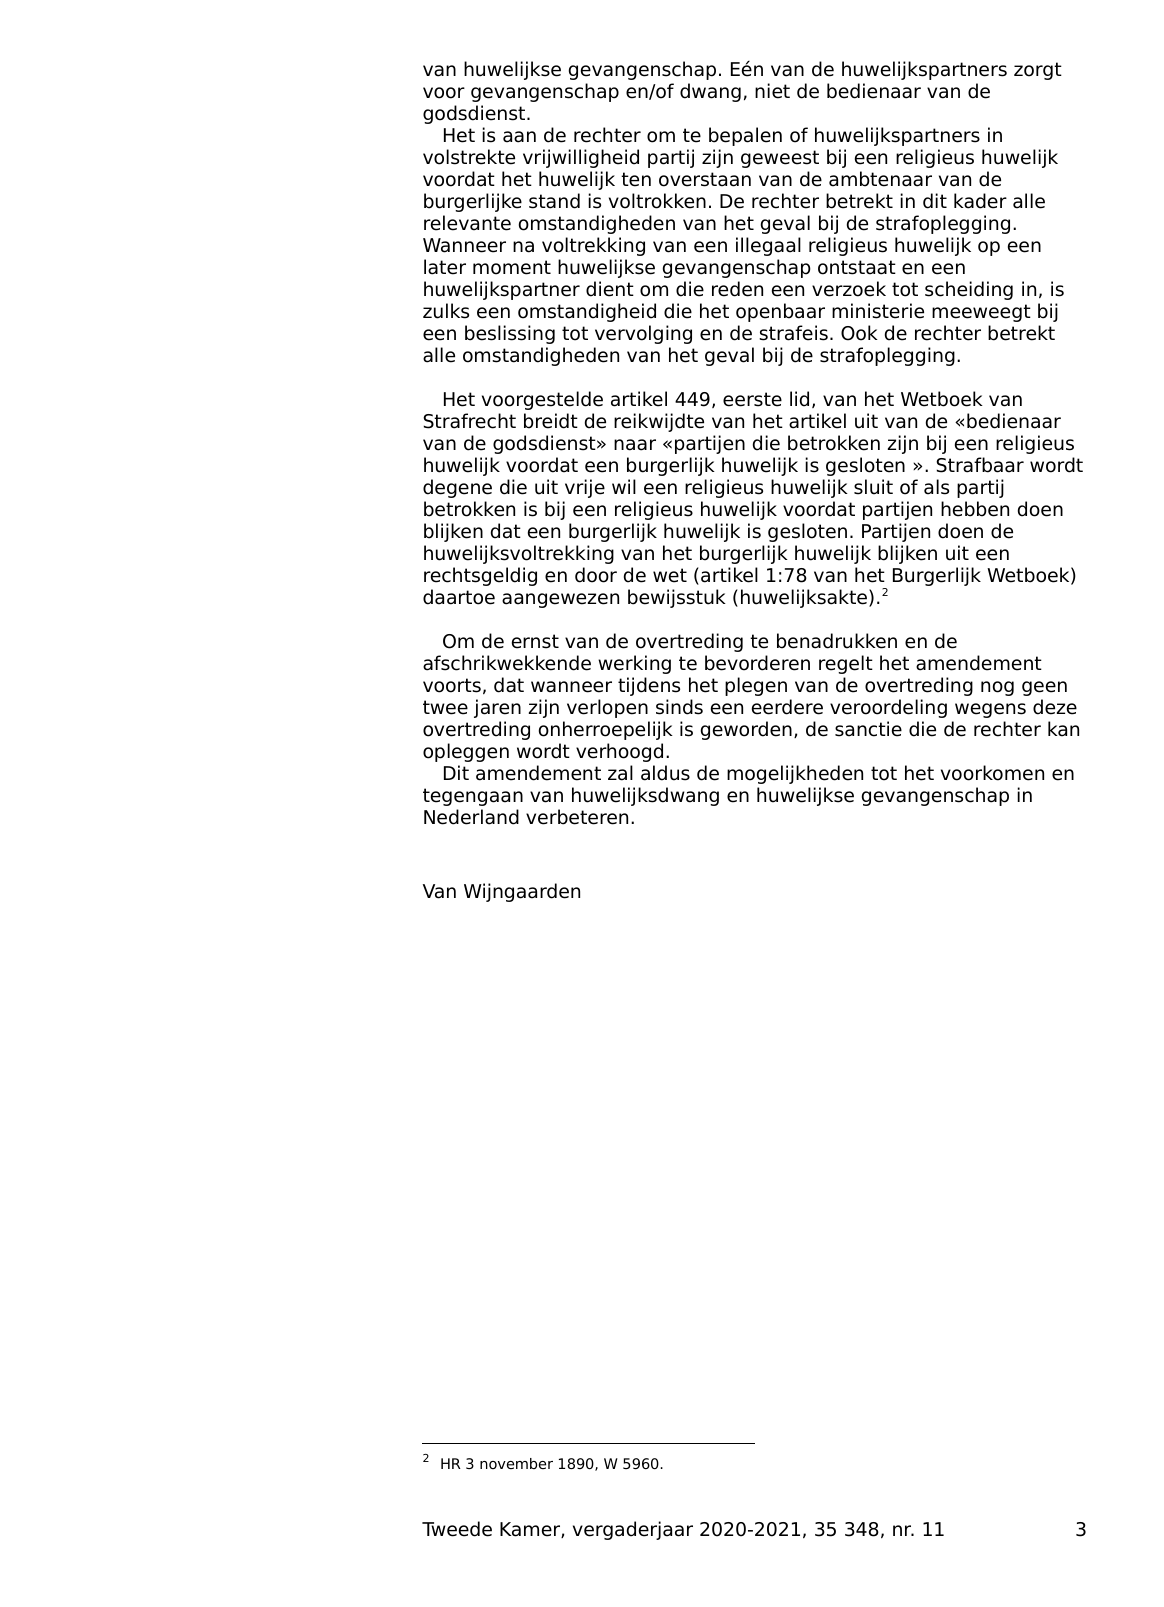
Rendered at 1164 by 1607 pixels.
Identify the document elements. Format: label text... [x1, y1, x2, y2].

text Het voorgestelde artikel 449, eerste lid, van het Wetboek van Strafrecht breidt de reikwijdte van het artikel uit van de «bedienaar van de godsdienst» naar «partijen die betrokken zijn bij een religieus huwelijk voordat een burgerlijk huwelijk is gesloten ». Strafbaar wordt degene die uit vrije wil een religieus huwelijk sluit of als partij betrokken is bij een religieus huwelijk voordat partijen hebben doen blijken dat een burgerlijk huwelijk is gesloten. Partijen doen de huwelijksvoltrekking van het burgerlijk huwelijk blijken uit een rechtsgeldig en door de wet (artikel 1:78 van het Burgerlijk Wetboek) daartoe aangewezen bewijsstuk (huwelijksakte). [422, 389, 1087, 609]
text van huwelijkse gevangenschap. Eén van de huwelijkspartners zorgt voor gevangenschap en/of dwang, niet de bedienaar van de godsdienst. [422, 59, 1087, 125]
text HR 3 november 1890, W 5960. [422, 1452, 1087, 1474]
text Het is aan de rechter om te bepalen of huwelijkspartners in volstrekte vrijwilligheid partij zijn geweest bij een religieus huwelijk voordat het huwelijk ten overstaan van de ambtenaar van de burgerlijke stand is voltrokken. De rechter betrekt in dit kader alle relevante omstandigheden van het geval bij de strafoplegging. Wanneer na voltrekking van een illegaal religieus huwelijk op een later moment huwelijkse gevangenschap ontstaat en een huwelijkspartner dient om die reden een verzoek tot scheiding in, is zulks een omstandigheid die het openbaar ministerie meeweegt bij een beslissing tot vervolging en de strafeis. Ook de rechter betrekt alle omstandigheden van het geval bij de strafoplegging. [422, 125, 1087, 367]
text Dit amendement zal aldus de mogelijkheden tot het voorkomen en tegengaan van huwelijksdwang en huwelijkse gevangenschap in Nederland verbeteren. [422, 763, 1087, 829]
text Van Wijngaarden [422, 859, 1087, 903]
text Om de ernst van de overtreding te benadrukken en de afschrikwekkende werking te bevorderen regelt het amendement voorts, dat wanneer tijdens het plegen van de overtreding nog geen twee jaren zijn verlopen sinds een eerdere veroordeling wegens deze overtreding onherroepelijk is geworden, de sanctie die de rechter kan opleggen wordt verhoogd. [422, 631, 1087, 763]
